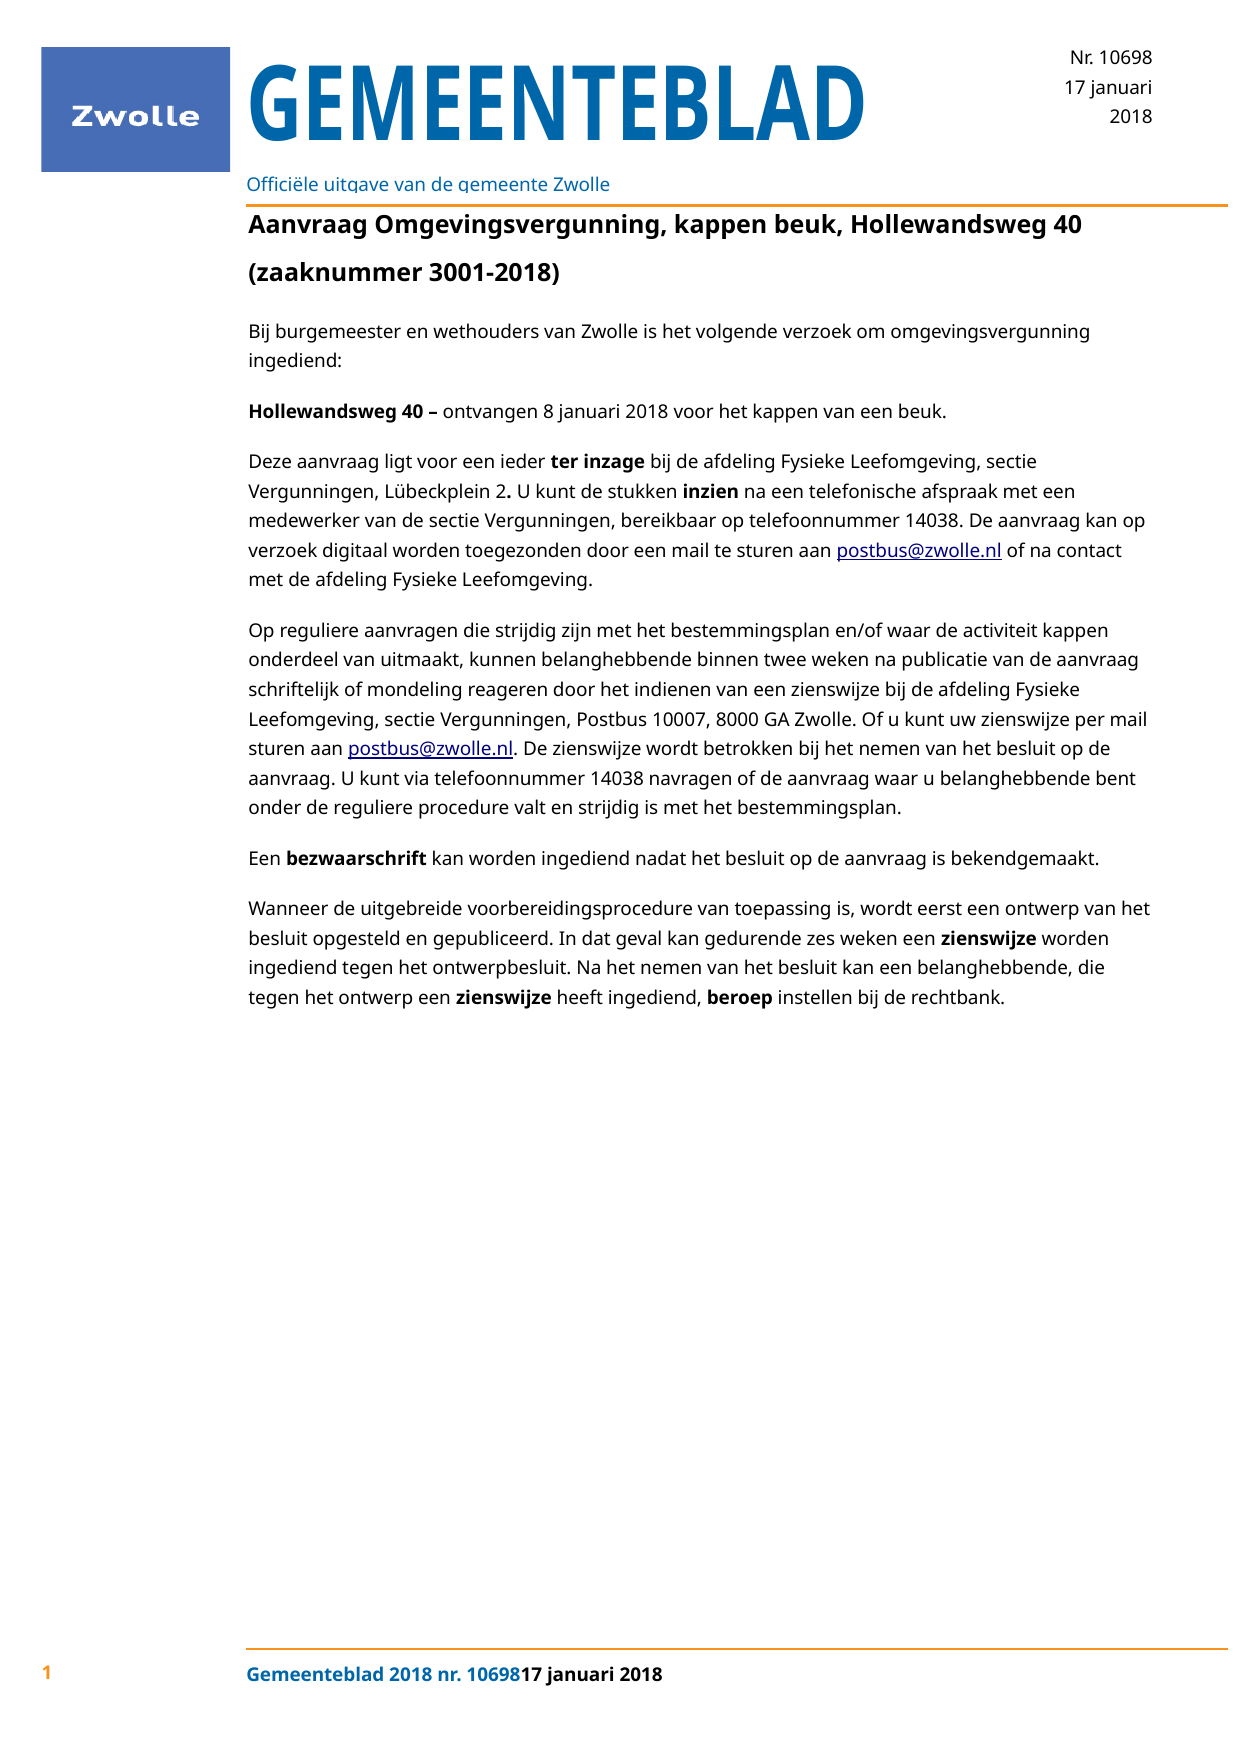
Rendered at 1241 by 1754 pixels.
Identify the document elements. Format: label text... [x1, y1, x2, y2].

picture [41, 47, 231, 172]
text Deze aanvraag ligt voor een ieder ter inzage bij de afdeling Fysieke Leefomgeving, sectie Vergunningen, Lübeckplein 2. U kunt de stukken inzien na een telefonische afspraak met een medewerker van de sectie Vergunningen, bereikbaar op telefoonnummer 14038. De aanvraag kan op verzoek digitaal worden toegezonden door een mail te sturen aan postbus@zwolle.nl of na contact met de afdeling Fysieke Leefomgeving. [248, 448, 1152, 592]
text Hollewandsweg 40 – ontvangen 8 januari 2018 voor het kappen van een beuk. [248, 398, 1152, 424]
text Aanvraag Omgevingsvergunning, kappen beuk, Hollewandsweg 40 (zaaknummer 3001-2018) [248, 207, 1152, 288]
text Op reguliere aanvragen die strijdig zijn met het bestemmingsplan en/of waar de activiteit kappen onderdeel van uitmaakt, kunnen belanghebbende binnen twee weken na publicatie van de aanvraag schriftelijk of mondeling reageren door het indienen van een zienswijze bij de afdeling Fysieke Leefomgeving, sectie Vergunningen, Postbus 10007, 8000 GA Zwolle. Of u kunt uw zienswijze per mail sturen aan postbus@zwolle.nl. De zienswijze wordt betrokken bij het nemen van het besluit op de aanvraag. U kunt via telefoonnummer 14038 navragen of de aanvraag waar u belanghebbende bent onder de reguliere procedure valt en strijdig is met het bestemmingsplan. [248, 617, 1152, 820]
text Wanneer de uitgebreide voorbereidingsprocedure van toepassing is, wordt eerst een ontwerp van het besluit opgesteld en gepubliceerd. In dat geval kan gedurende zes weken een zienswijze worden ingediend tegen het ontwerpbesluit. Na het nemen van het besluit kan een belanghebbende, die tegen het ontwerp een zienswijze heeft ingediend, beroep instellen bij de rechtbank. [248, 895, 1152, 1010]
text Bij burgemeester en wethouders van Zwolle is het volgende verzoek om omgevingsvergunning ingediend: [248, 318, 1152, 373]
text Een bezwaarschrift kan worden ingediend nadat het besluit op de aanvraag is bekendgemaakt. [248, 845, 1152, 871]
